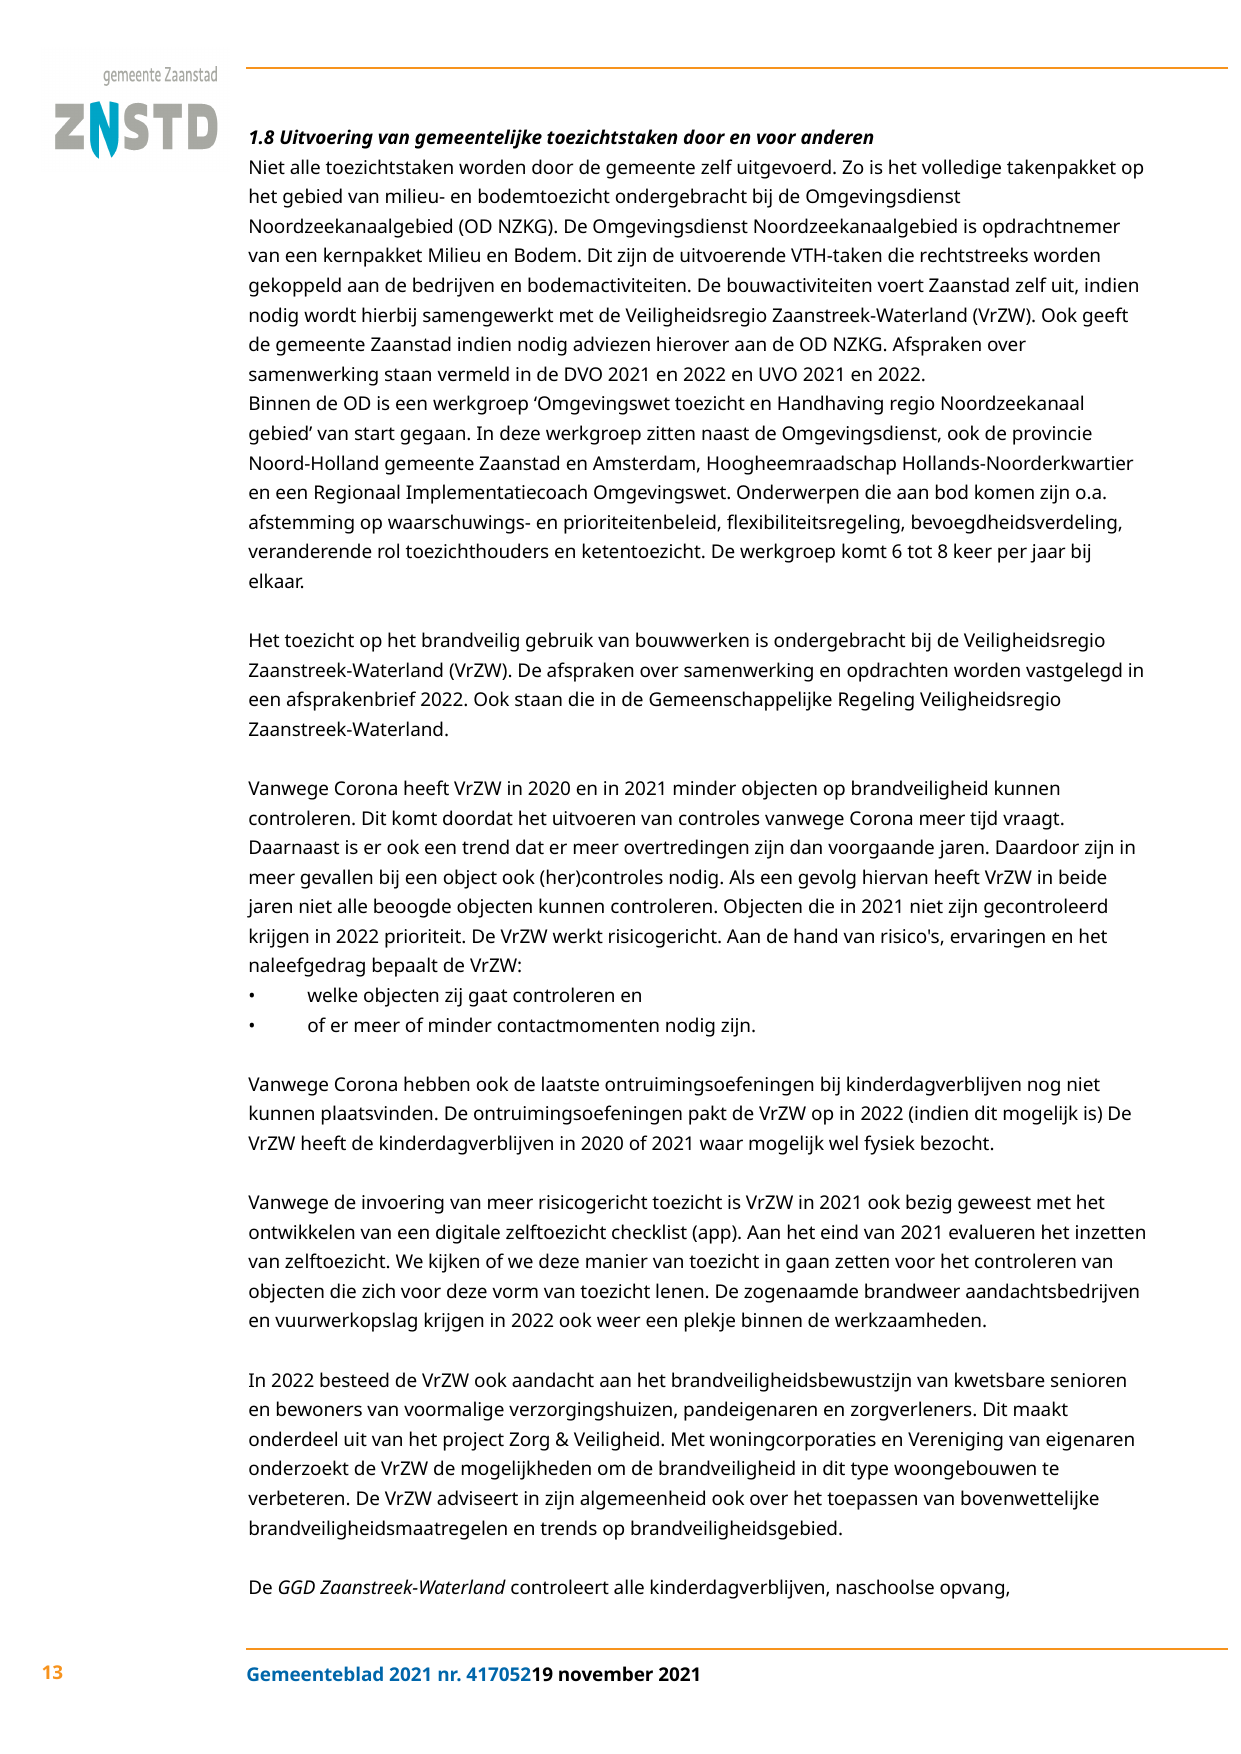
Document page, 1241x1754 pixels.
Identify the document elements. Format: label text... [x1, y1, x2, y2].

text Vanwege de invoering van meer risicogericht toezicht is VrZW in 2021 ook bezig geweest met het ontwikkelen van een digitale zelftoezicht checklist (app). Aan het eind van 2021 evalueren het inzetten van zelftoezicht. We kijken of we deze manier van toezicht in gaan zetten voor het controleren van objecten die zich voor deze vorm van toezicht lenen. De zogenaamde brandweer aandachtsbedrijven en vuurwerkopslag krijgen in 2022 ook weer een plekje binnen de werkzaamheden. [248, 1189, 1152, 1333]
text In 2022 besteed de VrZW ook aandacht aan het brandveiligheidsbewustzijn van kwetsbare senioren en bewoners van voormalige verzorgingshuizen, pandeigenaren en zorgverleners. Dit maakt onderdeel uit van het project Zorg & Veiligheid. Met woningcorporaties en Vereniging van eigenaren onderzoekt de VrZW de mogelijkheden om de brandveiligheid in dit type woongebouwen te verbeteren. De VrZW adviseert in zijn algemeenheid ook over het toepassen van bovenwettelijke brandveiligheidsmaatregelen en trends op brandveiligheidsgebied. [248, 1367, 1152, 1541]
text De GGD Zaanstreek-Waterland controleert alle kinderdagverblijven, naschoolse opvang, [248, 1574, 1152, 1600]
text Niet alle toezichtstaken worden door de gemeente zelf uitgevoerd. Zo is het volledige takenpakket op het gebied van milieu- en bodemtoezicht ondergebracht bij de Omgevingsdienst Noordzeekanaalgebied (OD NZKG). De Omgevingsdienst Noordzeekanaalgebied is opdrachtnemer van een kernpakket Milieu en Bodem. Dit zijn de uitvoerende VTH-taken die rechtstreeks worden gekoppeld aan de bedrijven en bodemactiviteiten. De bouwactiviteiten voert Zaanstad zelf uit, indien nodig wordt hierbij samengewerkt met de Veiligheidsregio Zaanstreek-Waterland (VrZW). Ook geeft de gemeente Zaanstad indien nodig adviezen hierover aan de OD NZKG. Afspraken over samenwerking staan vermeld in de DVO 2021 en 2022 en UVO 2021 en 2022. [248, 154, 1152, 387]
text Vanwege Corona hebben ook de laatste ontruimingsoefeningen bij kinderdagverblijven nog niet kunnen plaatsvinden. De ontruimingsoefeningen pakt de VrZW op in 2022 (indien dit mogelijk is) De VrZW heeft de kinderdagverblijven in 2020 of 2021 waar mogelijk wel fysiek bezocht. [248, 1071, 1152, 1156]
list of er meer of minder contactmomenten nodig zijn. [248, 1012, 1152, 1038]
text Het toezicht op het brandveilig gebruik van bouwwerken is ondergebracht bij de Veiligheidsregio Zaanstreek-Waterland (VrZW). De afspraken over samenwerking en opdrachten worden vastgelegd in een afsprakenbrief 2022. Ook staan die in de Gemeenschappelijke Regeling Veiligheidsregio Zaanstreek-Waterland. [248, 627, 1152, 742]
text Binnen de OD is een werkgroep ‘Omgevingswet toezicht en Handhaving regio Noordzeekanaal gebied’ van start gegaan. In deze werkgroep zitten naast de Omgevingsdienst, ook de provincie Noord-Holland gemeente Zaanstad en Amsterdam, Hoogheemraadschap Hollands-Noorderkwartier en een Regionaal Implementatiecoach Omgevingswet. Onderwerpen die aan bod komen zijn o.a. afstemming op waarschuwings- en prioriteitenbeleid, flexibiliteitsregeling, bevoegdheidsverdeling, veranderende rol toezichthouders en ketentoezicht. De werkgroep komt 6 tot 8 keer per jaar bij elkaar. [248, 391, 1152, 594]
list welke objecten zij gaat controleren en [248, 982, 1152, 1008]
picture [41, 47, 231, 172]
text Vanwege Corona heeft VrZW in 2020 en in 2021 minder objecten op brandveiligheid kunnen controleren. Dit komt doordat het uitvoeren van controles vanwege Corona meer tijd vraagt. Daarnaast is er ook een trend dat er meer overtredingen zijn dan voorgaande jaren. Daardoor zijn in meer gevallen bij een object ook (her)controles nodig. Als een gevolg hiervan heeft VrZW in beide jaren niet alle beoogde objecten kunnen controleren. Objecten die in 2021 niet zijn gecontroleerd krijgen in 2022 prioriteit. De VrZW werkt risicogericht. Aan de hand van risico's, ervaringen en het naleefgedrag bepaalt de VrZW: [248, 775, 1152, 978]
text 1.8 Uitvoering van gemeentelijke toezichtstaken door en voor anderen [248, 124, 1152, 150]
